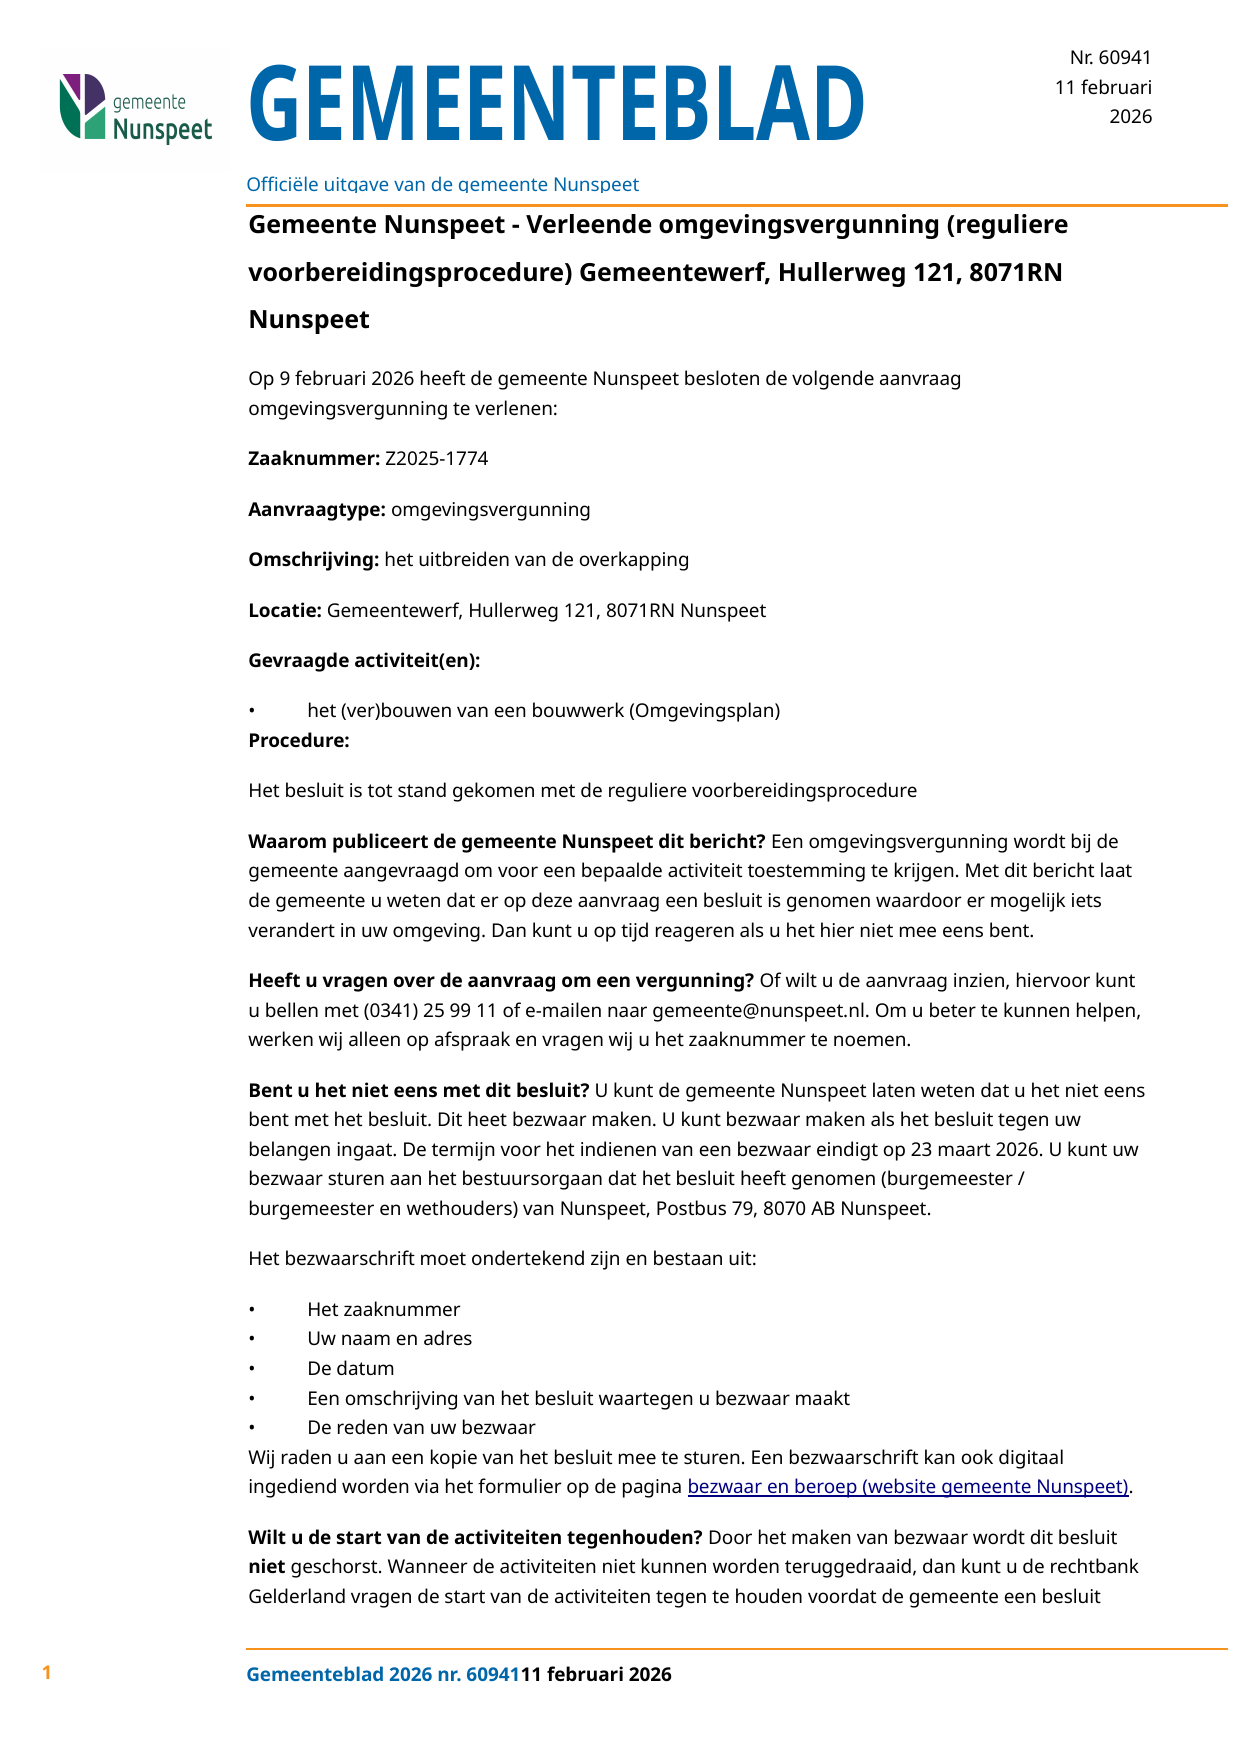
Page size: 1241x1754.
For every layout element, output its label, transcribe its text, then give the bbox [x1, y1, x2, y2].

text Procedure: [248, 727, 1152, 753]
text Het besluit is tot stand gekomen met de reguliere voorbereidingsprocedure [248, 778, 1152, 803]
text Op 9 februari 2026 heeft de gemeente Nunspeet besloten de volgende aanvraag omgevingsvergunning te verlenen: [248, 366, 1152, 421]
text Het bezwaarschrift moet ondertekend zijn en bestaan uit: [248, 1246, 1152, 1271]
text Wij raden u aan een kopie van het besluit mee te sturen. Een bezwaarschrift kan ook digitaal ingediend worden via het formulier op de pagina bezwaar en beroep (website gemeente Nunspeet). [248, 1444, 1152, 1499]
list het (ver)bouwen van een bouwwerk (Omgevingsplan) [248, 698, 1152, 723]
text Aanvraagtype: omgevingsvergunning [248, 496, 1152, 522]
text Bent u het niet eens met dit besluit? U kunt de gemeente Nunspeet laten weten dat u het niet eens bent met het besluit. Dit heet bezwaar maken. U kunt bezwaar maken als het besluit tegen uw belangen ingaat. De termijn voor het indienen van een bezwaar eindigt op 23 maart 2026. U kunt uw bezwaar sturen aan het bestuursorgaan dat het besluit heeft genomen (burgemeester / burgemeester en wethouders) van Nunspeet, Postbus 79, 8070 AB Nunspeet. [248, 1077, 1152, 1221]
text Gemeente Nunspeet - Verleende omgevingsvergunning (reguliere voorbereidingsprocedure) Gemeentewerf, Hullerweg 121, 8071RN Nunspeet [248, 207, 1152, 336]
text Omschrijving: het uitbreiden van de overkapping [248, 546, 1152, 572]
text Wilt u de start van de activiteiten tegenhouden? Door het maken van bezwaar wordt dit besluit niet geschorst. Wanneer de activiteiten niet kunnen worden teruggedraaid, dan kunt u de rechtbank Gelderland vragen de start van de activiteiten tegen te houden voordat de gemeente een besluit [248, 1524, 1152, 1609]
list De datum [248, 1355, 1152, 1381]
text Locatie: Gemeentewerf, Hullerweg 121, 8071RN Nunspeet [248, 597, 1152, 622]
list Een omschrijving van het besluit waartegen u bezwaar maakt [248, 1385, 1152, 1410]
text Zaaknummer: Z2025-1774 [248, 446, 1152, 471]
list Uw naam en adres [248, 1326, 1152, 1351]
text Heeft u vragen over de aanvraag om een vergunning? Of wilt u de aanvraag inzien, hiervoor kunt u bellen met (0341) 25 99 11 of e-mailen naar gemeente@nunspeet.nl. Om u beter te kunnen helpen, werken wij alleen op afspraak en vragen wij u het zaaknummer te noemen. [248, 967, 1152, 1052]
picture [41, 47, 231, 172]
text Waarom publiceert de gemeente Nunspeet dit bericht? Een omgevingsvergunning wordt bij de gemeente aangevraagd om voor een bepaalde activiteit toestemming te krijgen. Met dit bericht laat de gemeente u weten dat er op deze aanvraag een besluit is genomen waardoor er mogelijk iets verandert in uw omgeving. Dan kunt u op tijd reageren als u het hier niet mee eens bent. [248, 828, 1152, 942]
text Gevraagde activiteit(en): [248, 647, 1152, 673]
list Het zaaknummer [248, 1296, 1152, 1322]
list De reden van uw bezwaar [248, 1414, 1152, 1440]
